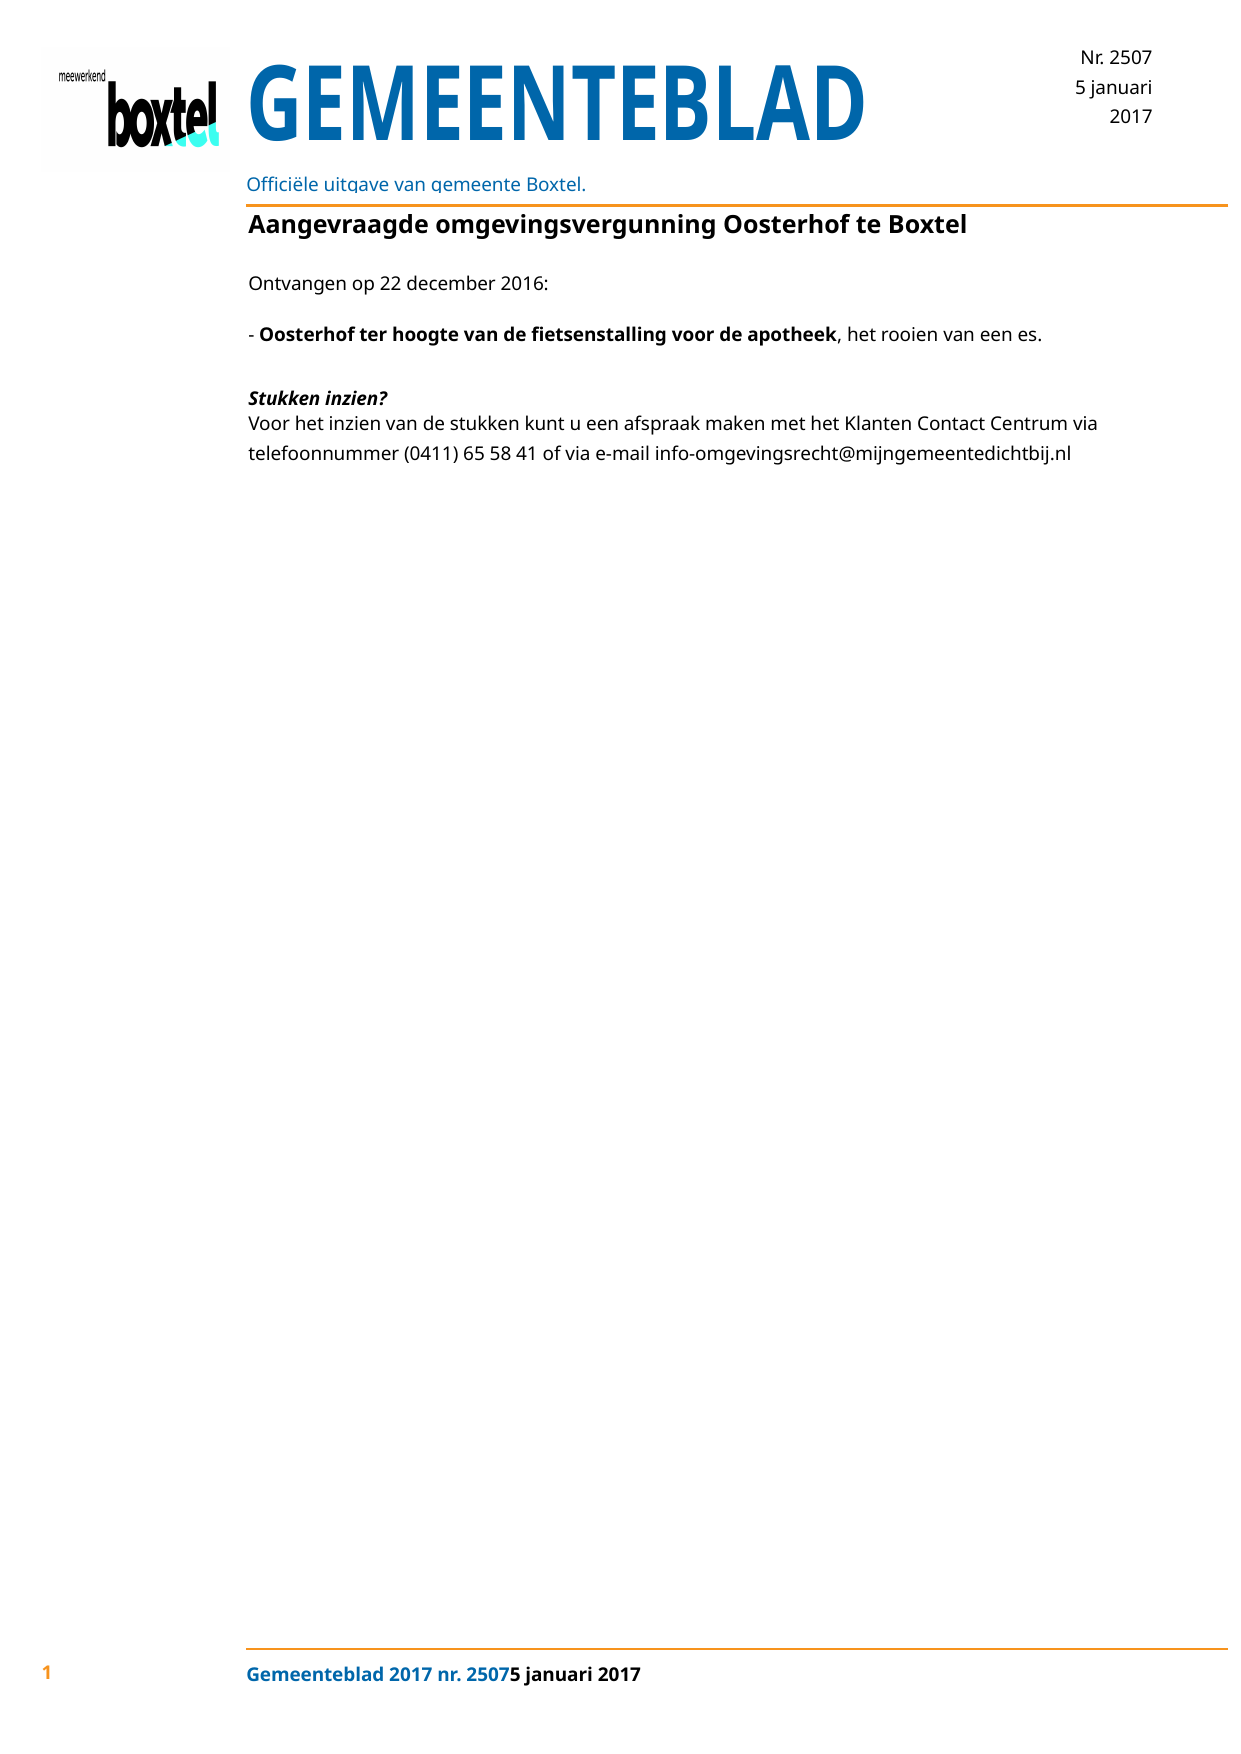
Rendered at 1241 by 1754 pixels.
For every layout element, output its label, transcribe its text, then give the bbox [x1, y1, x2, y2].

text - Oosterhof ter hoogte van de fietsenstalling voor de apotheek, het rooien van een es. [248, 321, 1152, 346]
text Voor het inzien van de stukken kunt u een afspraak maken met het Klanten Contact Centrum via telefoonnummer (0411) 65 58 41 of via e-mail info-omgevingsrecht@mijngemeentedichtbij.nl [248, 410, 1152, 466]
text Ontvangen op 22 december 2016: [248, 270, 1152, 296]
text Aangevraagde omgevingsvergunning Oosterhof te Boxtel [248, 207, 1152, 241]
picture [41, 47, 231, 172]
text Stukken inzien? [248, 385, 1152, 410]
